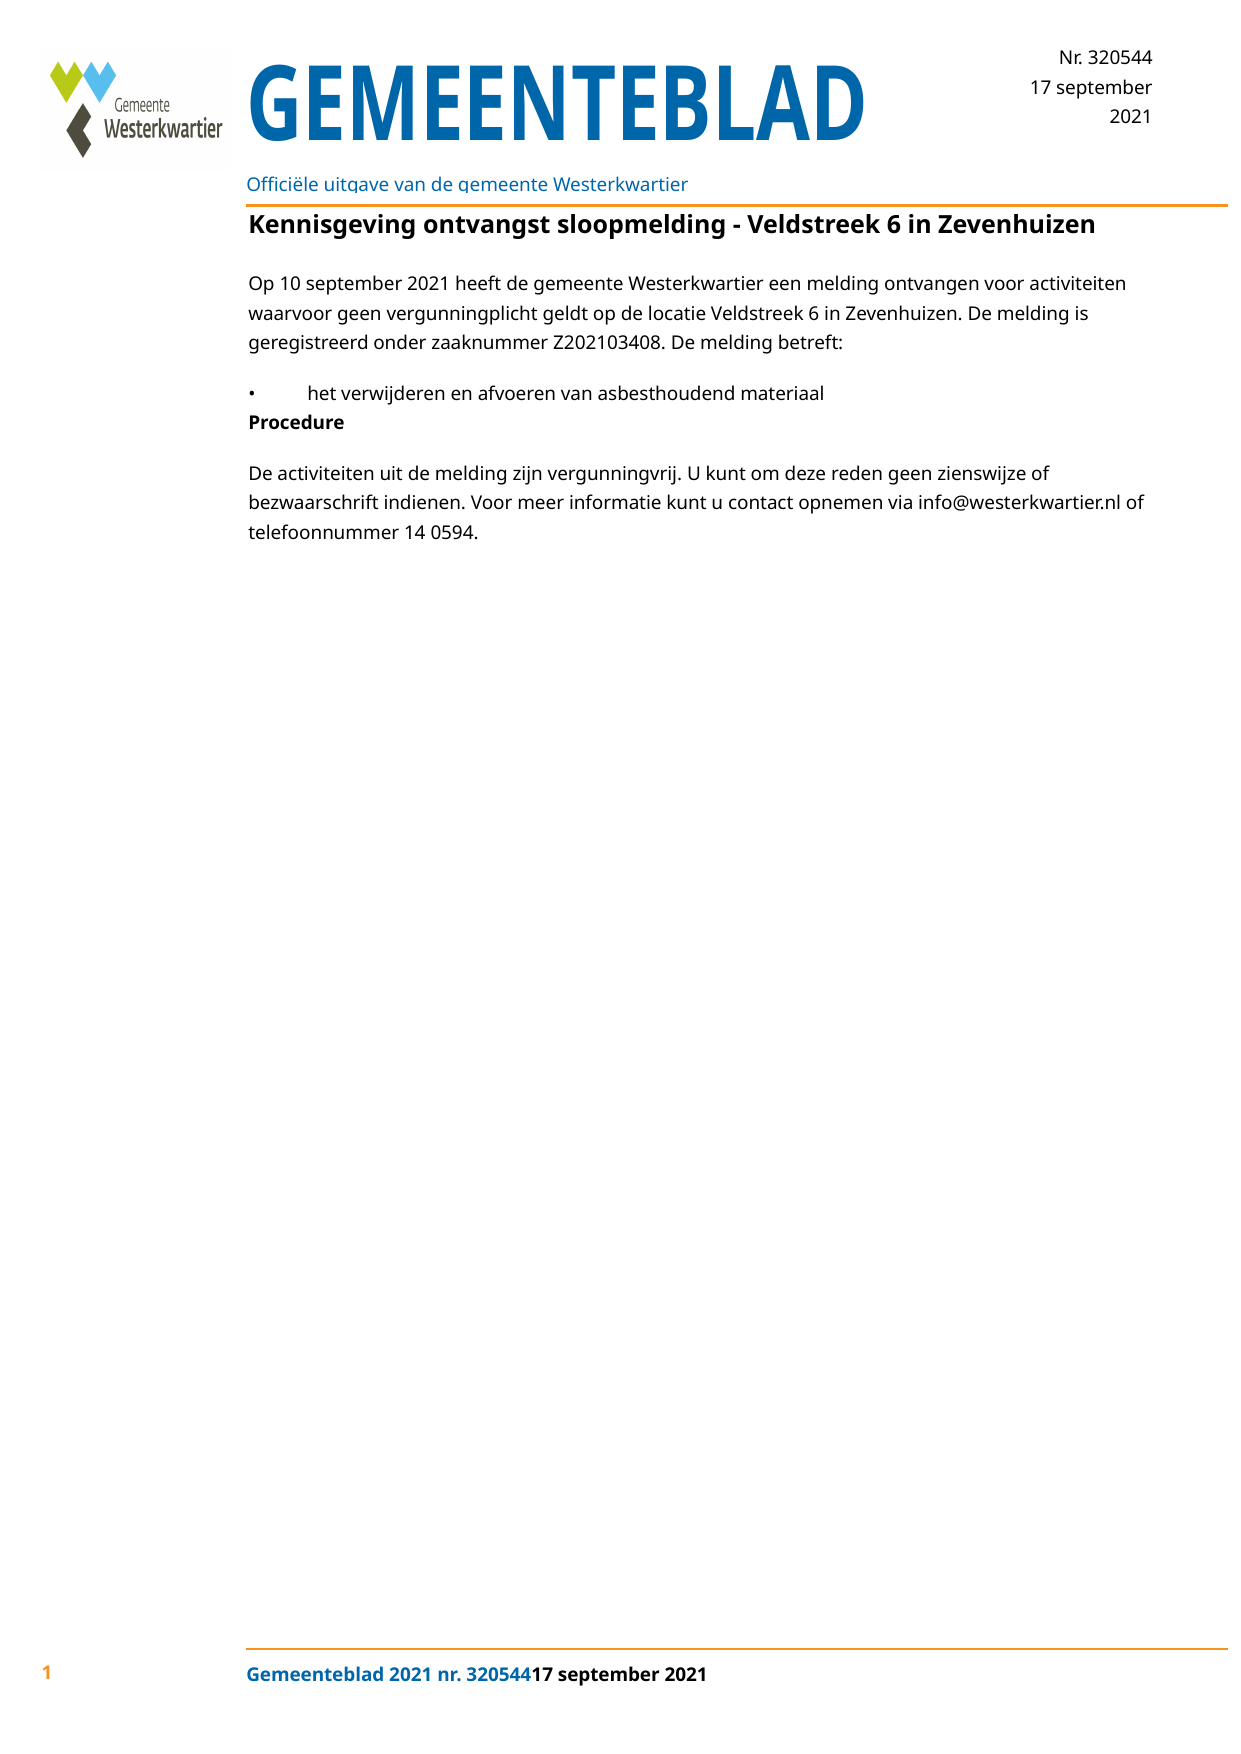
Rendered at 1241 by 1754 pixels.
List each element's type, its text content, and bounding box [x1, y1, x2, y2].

text Kennisgeving ontvangst sloopmelding - Veldstreek 6 in Zevenhuizen [248, 207, 1152, 241]
list het verwijderen en afvoeren van asbesthoudend materiaal [248, 380, 1152, 406]
picture [41, 47, 231, 172]
text De activiteiten uit de melding zijn vergunningvrij. U kunt om deze reden geen zienswijze of bezwaarschrift indienen. Voor meer informatie kunt u contact opnemen via info@westerkwartier.nl of telefoonnummer 14 0594. [248, 460, 1152, 545]
text Op 10 september 2021 heeft de gemeente Westerkwartier een melding ontvangen voor activiteiten waarvoor geen vergunningplicht geldt op de locatie Veldstreek 6 in Zevenhuizen. De melding is geregistreerd onder zaaknummer Z202103408. De melding betreft: [248, 270, 1152, 355]
text Procedure [248, 409, 1152, 435]
